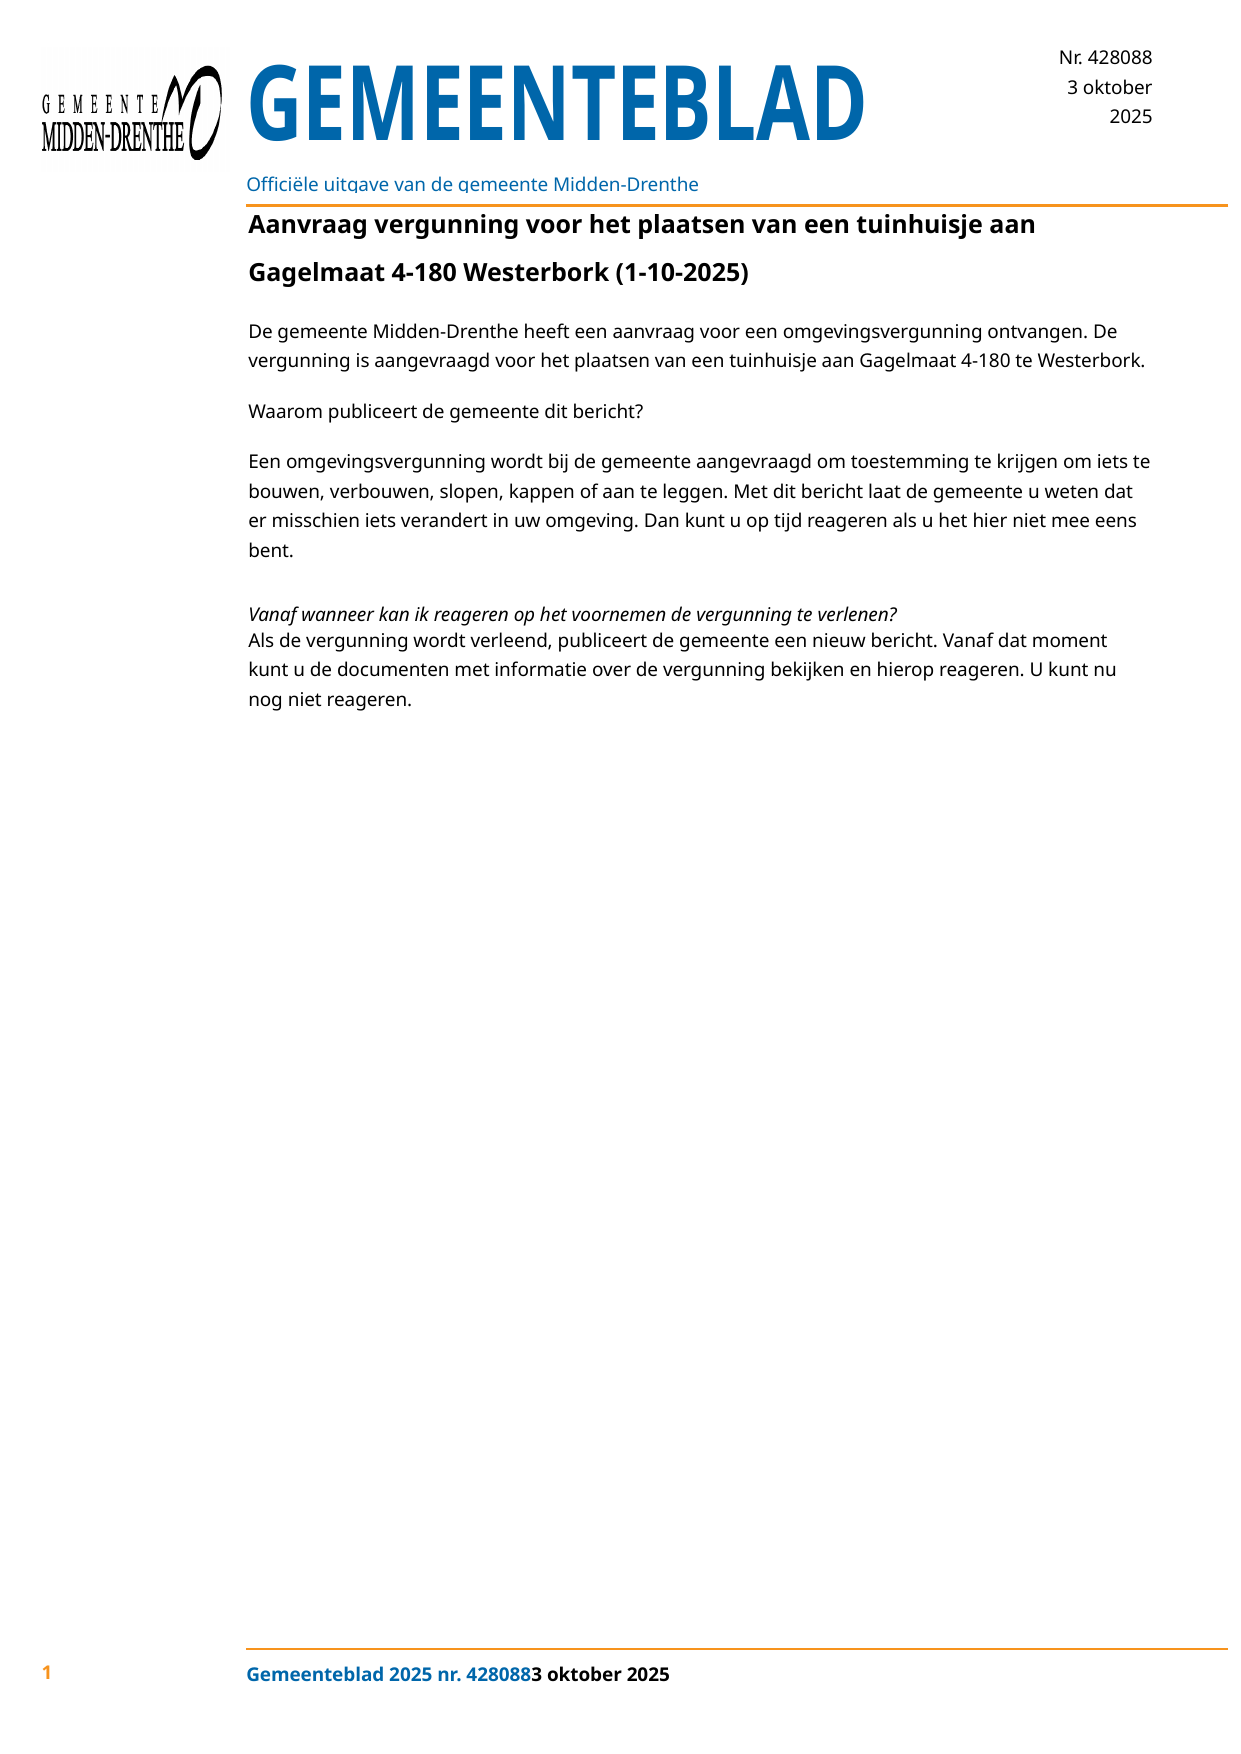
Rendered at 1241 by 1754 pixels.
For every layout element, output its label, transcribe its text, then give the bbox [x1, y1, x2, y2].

text Als de vergunning wordt verleend, publiceert de gemeente een nieuw bericht. Vanaf dat moment kunt u de documenten met informatie over de vergunning bekijken en hierop reageren. U kunt nu nog niet reageren. [248, 627, 1152, 712]
text Aanvraag vergunning voor het plaatsen van een tuinhuisje aan Gagelmaat 4-180 Westerbork (1-10-2025) [248, 207, 1152, 288]
text Vanaf wanneer kan ik reageren op het voornemen de vergunning te verlenen? [248, 601, 1152, 627]
text Waarom publiceert de gemeente dit bericht? [248, 398, 1152, 424]
picture [41, 47, 231, 172]
text De gemeente Midden-Drenthe heeft een aanvraag voor een omgevingsvergunning ontvangen. De vergunning is aangevraagd voor het plaatsen van een tuinhuisje aan Gagelmaat 4-180 te Westerbork. [248, 318, 1152, 373]
text Een omgevingsvergunning wordt bij de gemeente aangevraagd om toestemming te krijgen om iets te bouwen, verbouwen, slopen, kappen of aan te leggen. Met dit bericht laat de gemeente u weten dat er misschien iets verandert in uw omgeving. Dan kunt u op tijd reageren als u het hier niet mee eens bent. [248, 448, 1152, 563]
